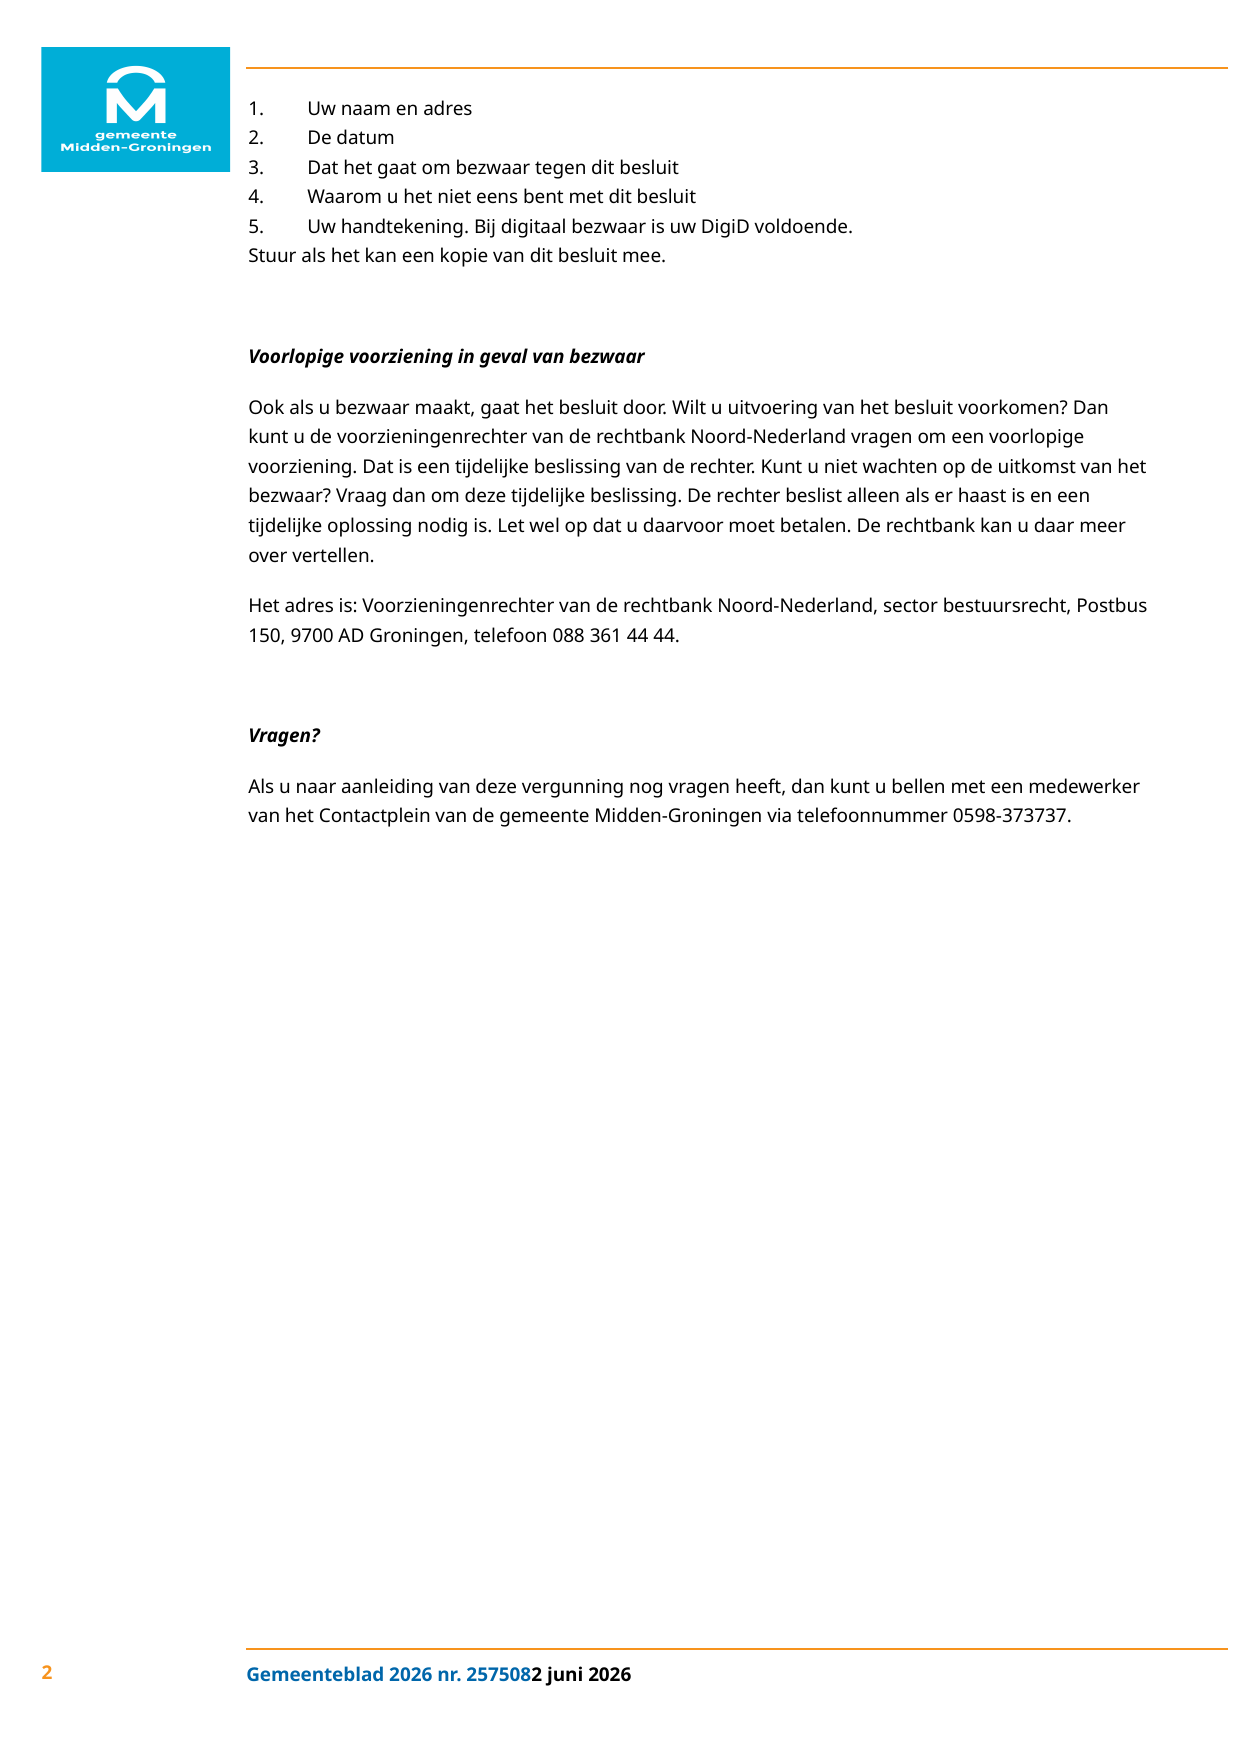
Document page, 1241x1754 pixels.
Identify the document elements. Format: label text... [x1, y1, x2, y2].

text Stuur als het kan een kopie van dit besluit mee. [248, 243, 1152, 268]
list Uw naam en adres [248, 95, 1152, 121]
text Het adres is: Voorzieningenrechter van de rechtbank Noord-Nederland, sector bestuursrecht, Postbus 150, 9700 AD Groningen, telefoon 088 361 44 44. [248, 592, 1152, 648]
text Voorlopige voorziening in geval van bezwaar [248, 343, 1152, 369]
picture [107, 89, 165, 122]
list Waarom u het niet eens bent met dit besluit [248, 183, 1152, 209]
list Dat het gaat om bezwaar tegen dit besluit [248, 154, 1152, 180]
text Als u naar aanleiding van deze vergunning nog vragen heeft, dan kunt u bellen met een medewerker van het Contactplein van de gemeente Midden-Groningen via telefoonnummer 0598-373737. [248, 773, 1152, 828]
text Vragen? [248, 723, 1152, 748]
list Uw handtekening. Bij digitaal bezwaar is uw DigiD voldoende. [248, 213, 1152, 239]
list De datum [248, 124, 1152, 150]
picture [108, 66, 164, 82]
text Ook als u bezwaar maakt, gaat het besluit door. Wilt u uitvoering van het besluit voorkomen? Dan kunt u de voorzieningenrechter van de rechtbank Noord-Nederland vragen om een voorlopige voorziening. Dat is een tijdelijke beslissing van de rechter. Kunt u niet wachten op de uitkomst van het bezwaar? Vraag dan om deze tijdelijke beslissing. De rechter beslist alleen als er haast is en een tijdelijke oplossing nodig is. Let wel op dat u daarvoor moet betalen. De rechtbank kan u daar meer over vertellen. [248, 394, 1152, 568]
picture [184, 146, 190, 153]
